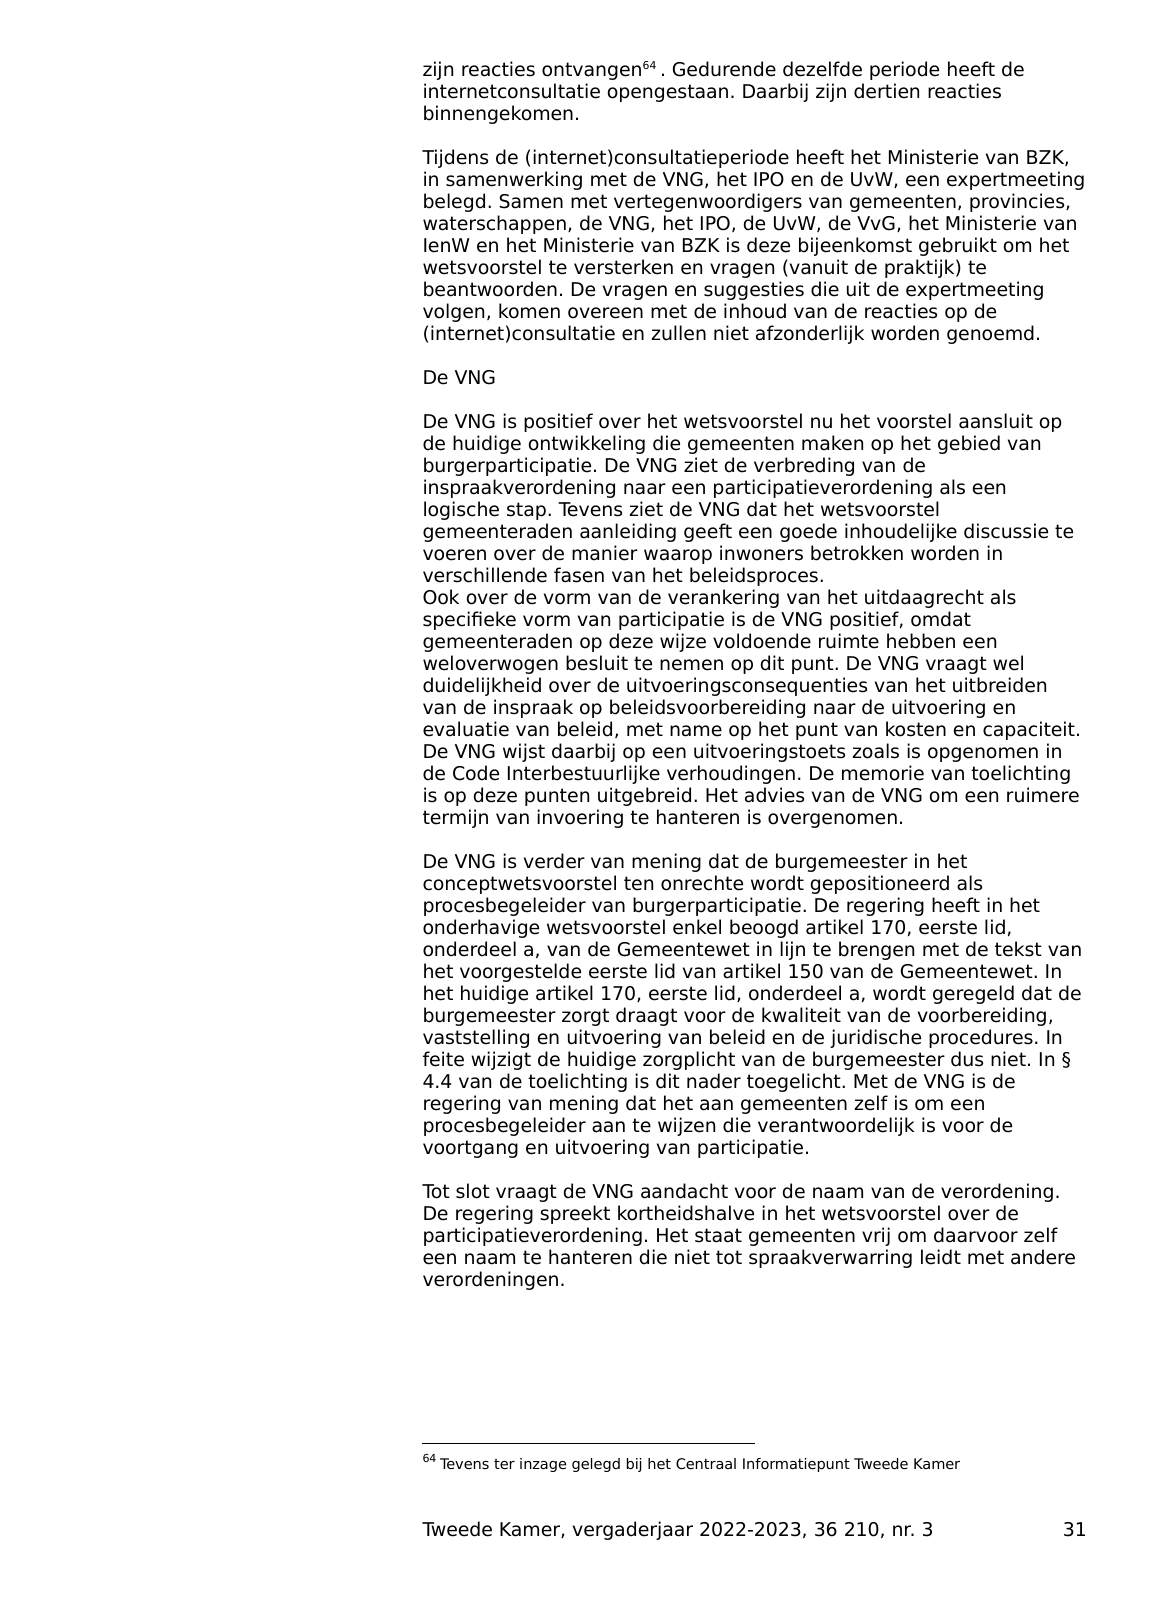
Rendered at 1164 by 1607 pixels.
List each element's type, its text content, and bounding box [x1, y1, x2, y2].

text De VNG is positief over het wetsvoorstel nu het voorstel aansluit op de huidige ontwikkeling die gemeenten maken op het gebied van burgerparticipatie. De VNG ziet de verbreding van de inspraakverordening naar een participatieverordening als een logische stap. Tevens ziet de VNG dat het wetsvoorstel gemeenteraden aanleiding geeft een goede inhoudelijke discussie te voeren over de manier waarop inwoners betrokken worden in verschillende fasen van het beleidsproces. [422, 411, 1087, 587]
text Tevens ter inzage gelegd bij het Centraal Informatiepunt Tweede Kamer [422, 1452, 1087, 1474]
text Tot slot vraagt de VNG aandacht voor de naam van de verordening. De regering spreekt kortheidshalve in het wetsvoorstel over de participatieverordening. Het staat gemeenten vrij om daarvoor zelf een naam te hanteren die niet tot spraakverwarring leidt met andere verordeningen. [422, 1181, 1087, 1291]
text De VNG is verder van mening dat de burgemeester in het conceptwetsvoorstel ten onrechte wordt gepositioneerd als procesbegeleider van burgerparticipatie. De regering heeft in het onderhavige wetsvoorstel enkel beoogd artikel 170, eerste lid, onderdeel a, van de Gemeentewet in lijn te brengen met de tekst van het voorgestelde eerste lid van artikel 150 van de Gemeentewet. In het huidige artikel 170, eerste lid, onderdeel a, wordt geregeld dat de burgemeester zorgt draagt voor de kwaliteit van de voorbereiding, vaststelling en uitvoering van beleid en de juridische procedures. In feite wijzigt de huidige zorgplicht van de burgemeester dus niet. In § 4.4 van de toelichting is dit nader toegelicht. Met de VNG is de regering van mening dat het aan gemeenten zelf is om een procesbegeleider aan te wijzen die verantwoordelijk is voor de voortgang en uitvoering van participatie. [422, 851, 1087, 1159]
text Tijdens de (internet)consultatieperiode heeft het Ministerie van BZK, in samenwerking met de VNG, het IPO en de UvW, een expertmeeting belegd. Samen met vertegenwoordigers van gemeenten, provincies, waterschappen, de VNG, het IPO, de UvW, de VvG, het Ministerie van IenW en het Ministerie van BZK is deze bijeenkomst gebruikt om het wetsvoorstel te versterken en vragen (vanuit de praktijk) te beantwoorden. De vragen en suggesties die uit de expertmeeting volgen, komen overeen met de inhoud van de reacties op de (internet)consultatie en zullen niet afzonderlijk worden genoemd. [422, 147, 1087, 345]
subtitle De VNG [422, 367, 1087, 389]
text zijn reacties ontvangen. Gedurende dezelfde periode heeft de internetconsultatie opengestaan. Daarbij zijn dertien reacties binnengekomen. [422, 59, 1087, 125]
text Ook over de vorm van de verankering van het uitdaagrecht als specifieke vorm van participatie is de VNG positief, omdat gemeenteraden op deze wijze voldoende ruimte hebben een weloverwogen besluit te nemen op dit punt. De VNG vraagt wel duidelijkheid over de uitvoeringsconsequenties van het uitbreiden van de inspraak op beleidsvoorbereiding naar de uitvoering en evaluatie van beleid, met name op het punt van kosten en capaciteit. De VNG wijst daarbij op een uitvoeringstoets zoals is opgenomen in de Code Interbestuurlijke verhoudingen. De memorie van toelichting is op deze punten uitgebreid. Het advies van de VNG om een ruimere termijn van invoering te hanteren is overgenomen. [422, 587, 1087, 829]
